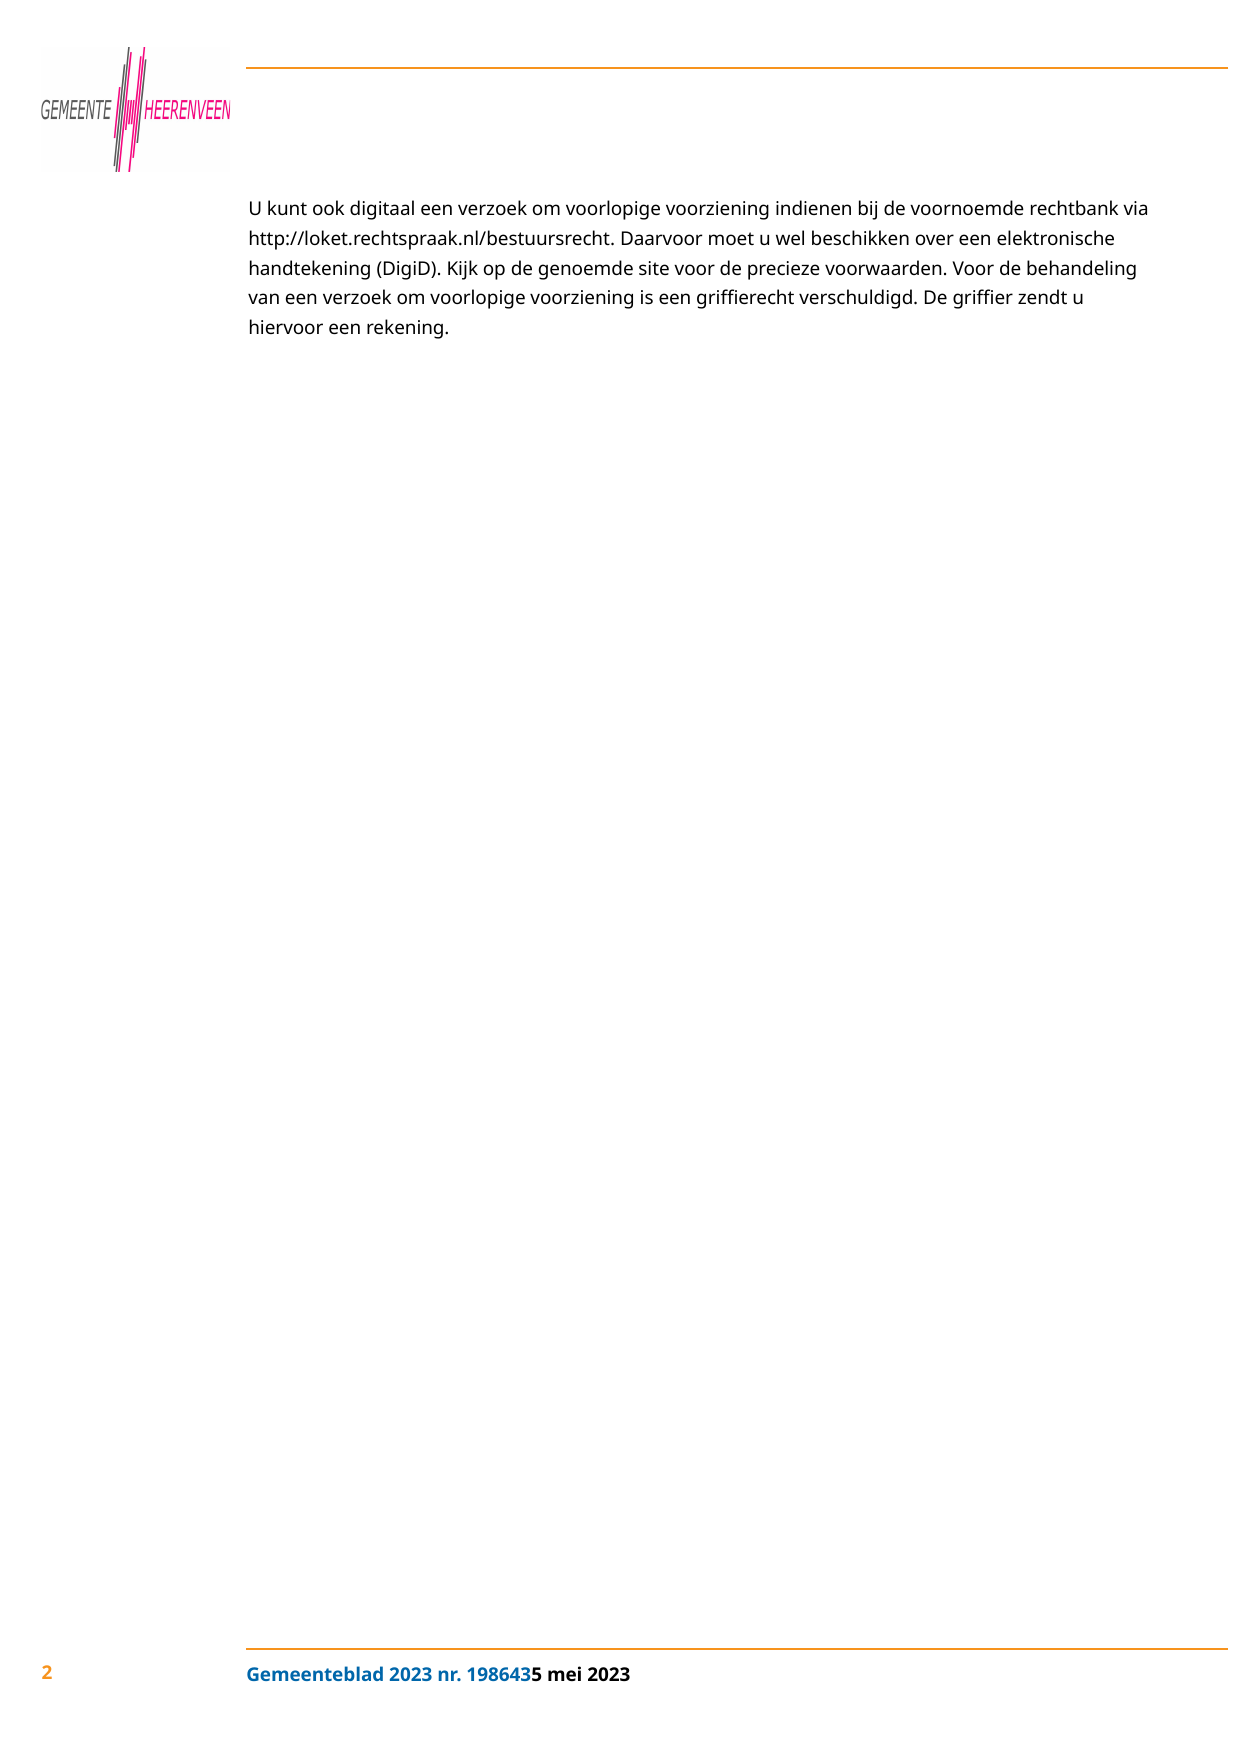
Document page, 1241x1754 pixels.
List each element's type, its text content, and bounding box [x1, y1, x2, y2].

text U kunt ook digitaal een verzoek om voorlopige voorziening indienen bij de voornoemde rechtbank via http://loket.rechtspraak.nl/bestuursrecht. Daarvoor moet u wel beschikken over een elektronische handtekening (DigiD). Kijk op de genoemde site voor de precieze voorwaarden. Voor de behandeling van een verzoek om voorlopige voorziening is een griffierecht verschuldigd. De griffier zendt u hiervoor een rekening. [248, 196, 1152, 340]
picture [41, 47, 231, 172]
